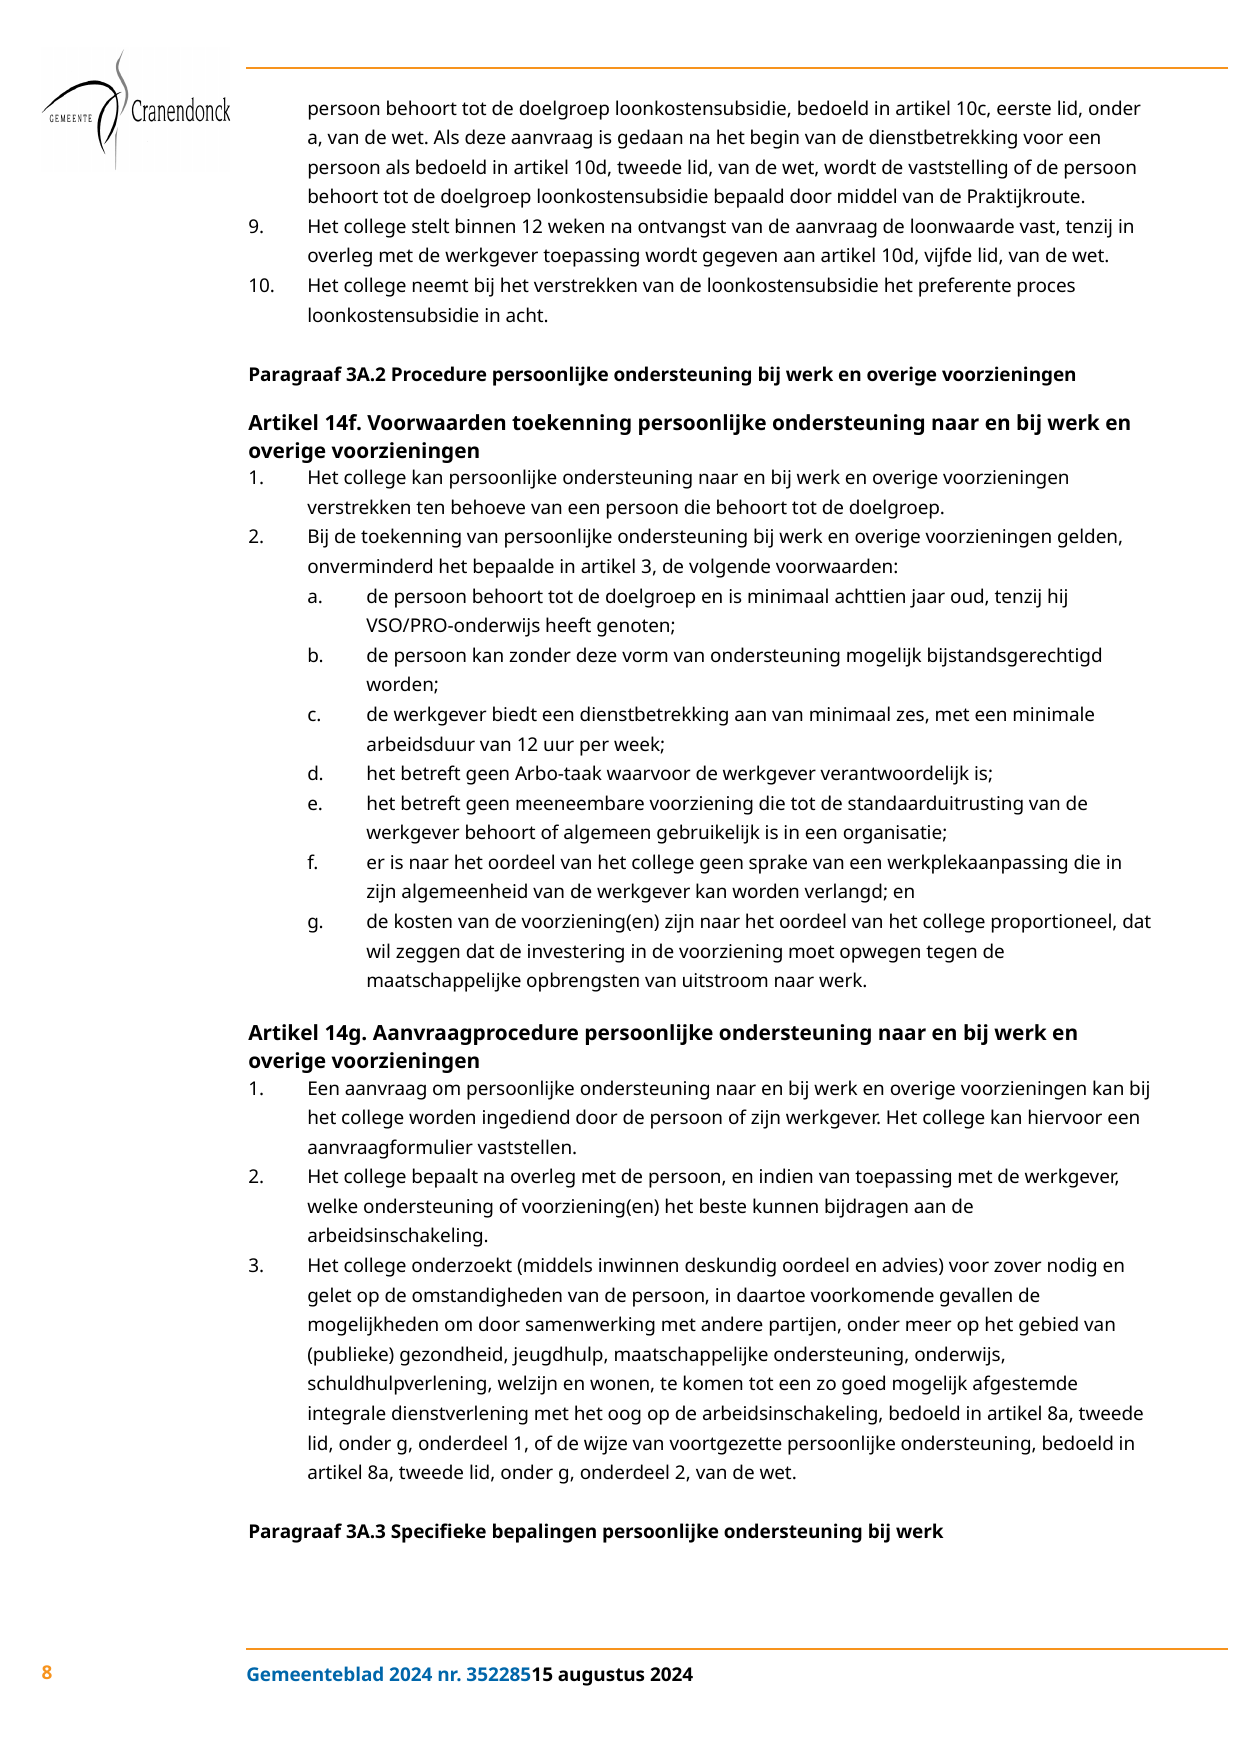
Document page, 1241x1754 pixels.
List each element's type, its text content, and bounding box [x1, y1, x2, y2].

list Het college neemt bij het verstrekken van de loonkostensubsidie het preferente proces loonkostensubsidie in acht. [248, 272, 1152, 328]
list er is naar het oordeel van het college geen sprake van een werkplekaanpassing die in zijn algemeenheid van de werkgever kan worden verlangd; en [307, 849, 1152, 904]
list het betreft geen meeneembare voorziening die tot de standaarduitrusting van de werkgever behoort of algemeen gebruikelijk is in een organisatie; [307, 790, 1152, 845]
list persoon behoort tot de doelgroep loonkostensubsidie, bedoeld in artikel 10c, eerste lid, onder a, van de wet. Als deze aanvraag is gedaan na het begin van de dienstbetrekking voor een persoon als bedoeld in artikel 10d, tweede lid, van de wet, wordt de vaststelling of de persoon behoort tot de doelgroep loonkostensubsidie bepaald door middel van de Praktijkroute. [248, 95, 1152, 209]
list de persoon kan zonder deze vorm van ondersteuning mogelijk bijstandsgerechtigd worden; [307, 642, 1152, 697]
text Artikel 14f. Voorwaarden toekenning persoonlijke ondersteuning naar en bij werk en overige voorzieningen [248, 408, 1152, 464]
list Bij de toekenning van persoonlijke ondersteuning bij werk en overige voorzieningen gelden, onverminderd het bepaalde in artikel 3, de volgende voorwaarden: [248, 524, 1152, 579]
text Paragraaf 3A.3 Specifieke bepalingen persoonlijke ondersteuning bij werk [248, 1518, 1152, 1544]
text Artikel 14g. Aanvraagprocedure persoonlijke ondersteuning naar en bij werk en overige voorzieningen [248, 1018, 1152, 1075]
list Het college stelt binnen 12 weken na ontvangst van de aanvraag de loonwaarde vast, tenzij in overleg met de werkgever toepassing wordt gegeven aan artikel 10d, vijfde lid, van de wet. [248, 213, 1152, 268]
list Het college bepaalt na overleg met de persoon, en indien van toepassing met de werkgever, welke ondersteuning of voorziening(en) het beste kunnen bijdragen aan de arbeidsinschakeling. [248, 1163, 1152, 1248]
picture [41, 47, 231, 172]
text Paragraaf 3A.2 Procedure persoonlijke ondersteuning bij werk en overige voorzieningen [248, 361, 1152, 387]
list Het college onderzoekt (middels inwinnen deskundig oordeel en advies) voor zover nodig en gelet op de omstandigheden van de persoon, in daartoe voorkomende gevallen de mogelijkheden om door samenwerking met andere partijen, onder meer op het gebied van (publieke) gezondheid, jeugdhulp, maatschappelijke ondersteuning, onderwijs, schuldhulpverlening, welzijn en wonen, te komen tot een zo goed mogelijk afgestemde integrale dienstverlening met het oog op de arbeidsinschakeling, bedoeld in artikel 8a, tweede lid, onder g, onderdeel 1, of de wijze van voortgezette persoonlijke ondersteuning, bedoeld in artikel 8a, tweede lid, onder g, onderdeel 2, van de wet. [248, 1252, 1152, 1485]
list de persoon behoort tot de doelgroep en is minimaal achttien jaar oud, tenzij hij VSO/PRO-onderwijs heeft genoten; [307, 583, 1152, 638]
list de werkgever biedt een dienstbetrekking aan van minimaal zes, met een minimale arbeidsduur van 12 uur per week; [307, 701, 1152, 756]
list Het college kan persoonlijke ondersteuning naar en bij werk en overige voorzieningen verstrekken ten behoeve van een persoon die behoort tot de doelgroep. [248, 464, 1152, 520]
list het betreft geen Arbo-taak waarvoor de werkgever verantwoordelijk is; [307, 760, 1152, 786]
list Een aanvraag om persoonlijke ondersteuning naar en bij werk en overige voorzieningen kan bij het college worden ingediend door de persoon of zijn werkgever. Het college kan hiervoor een aanvraagformulier vaststellen. [248, 1075, 1152, 1159]
list de kosten van de voorziening(en) zijn naar het oordeel van het college proportioneel, dat wil zeggen dat de investering in de voorziening moet opwegen tegen de maatschappelijke opbrengsten van uitstroom naar werk. [307, 908, 1152, 993]
